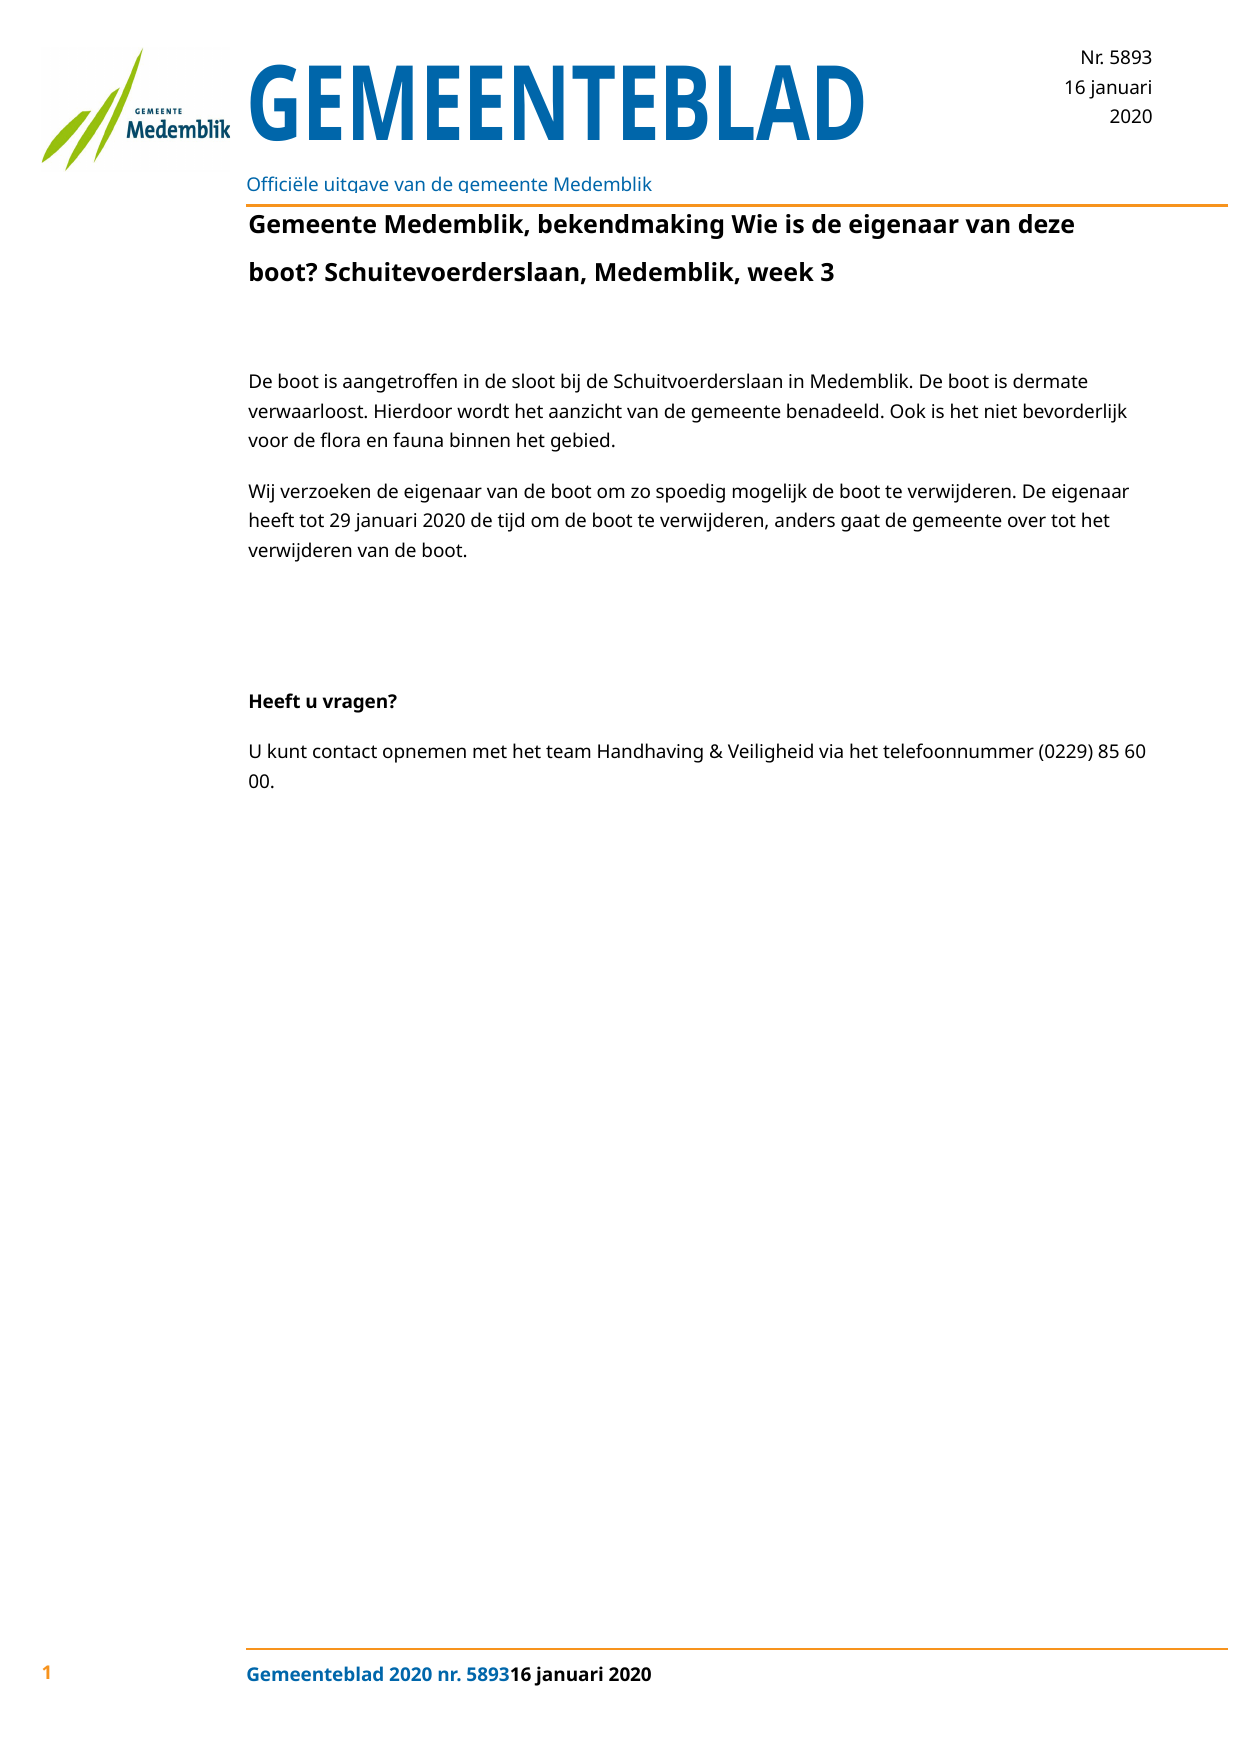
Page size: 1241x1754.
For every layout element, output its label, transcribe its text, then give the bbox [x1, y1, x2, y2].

text Gemeente Medemblik, bekendmaking Wie is de eigenaar van deze boot? Schuitevoerderslaan, Medemblik, week 3 [248, 207, 1152, 288]
text Heeft u vragen? [248, 688, 1152, 714]
text De boot is aangetroffen in de sloot bij de Schuitvoerderslaan in Medemblik. De boot is dermate verwaarloost. Hierdoor wordt het aanzicht van de gemeente benadeeld. Ook is het niet bevorderlijk voor de flora en fauna binnen het gebied. [248, 368, 1152, 453]
text U kunt contact opnemen met het team Handhaving & Veiligheid via het telefoonnummer (0229) 85 60 00. [248, 739, 1152, 794]
text Wij verzoeken de eigenaar van de boot om zo spoedig mogelijk de boot te verwijderen. De eigenaar heeft tot 29 januari 2020 de tijd om de boot te verwijderen, anders gaat de gemeente over tot het verwijderen van de boot. [248, 478, 1152, 563]
picture [41, 47, 231, 172]
